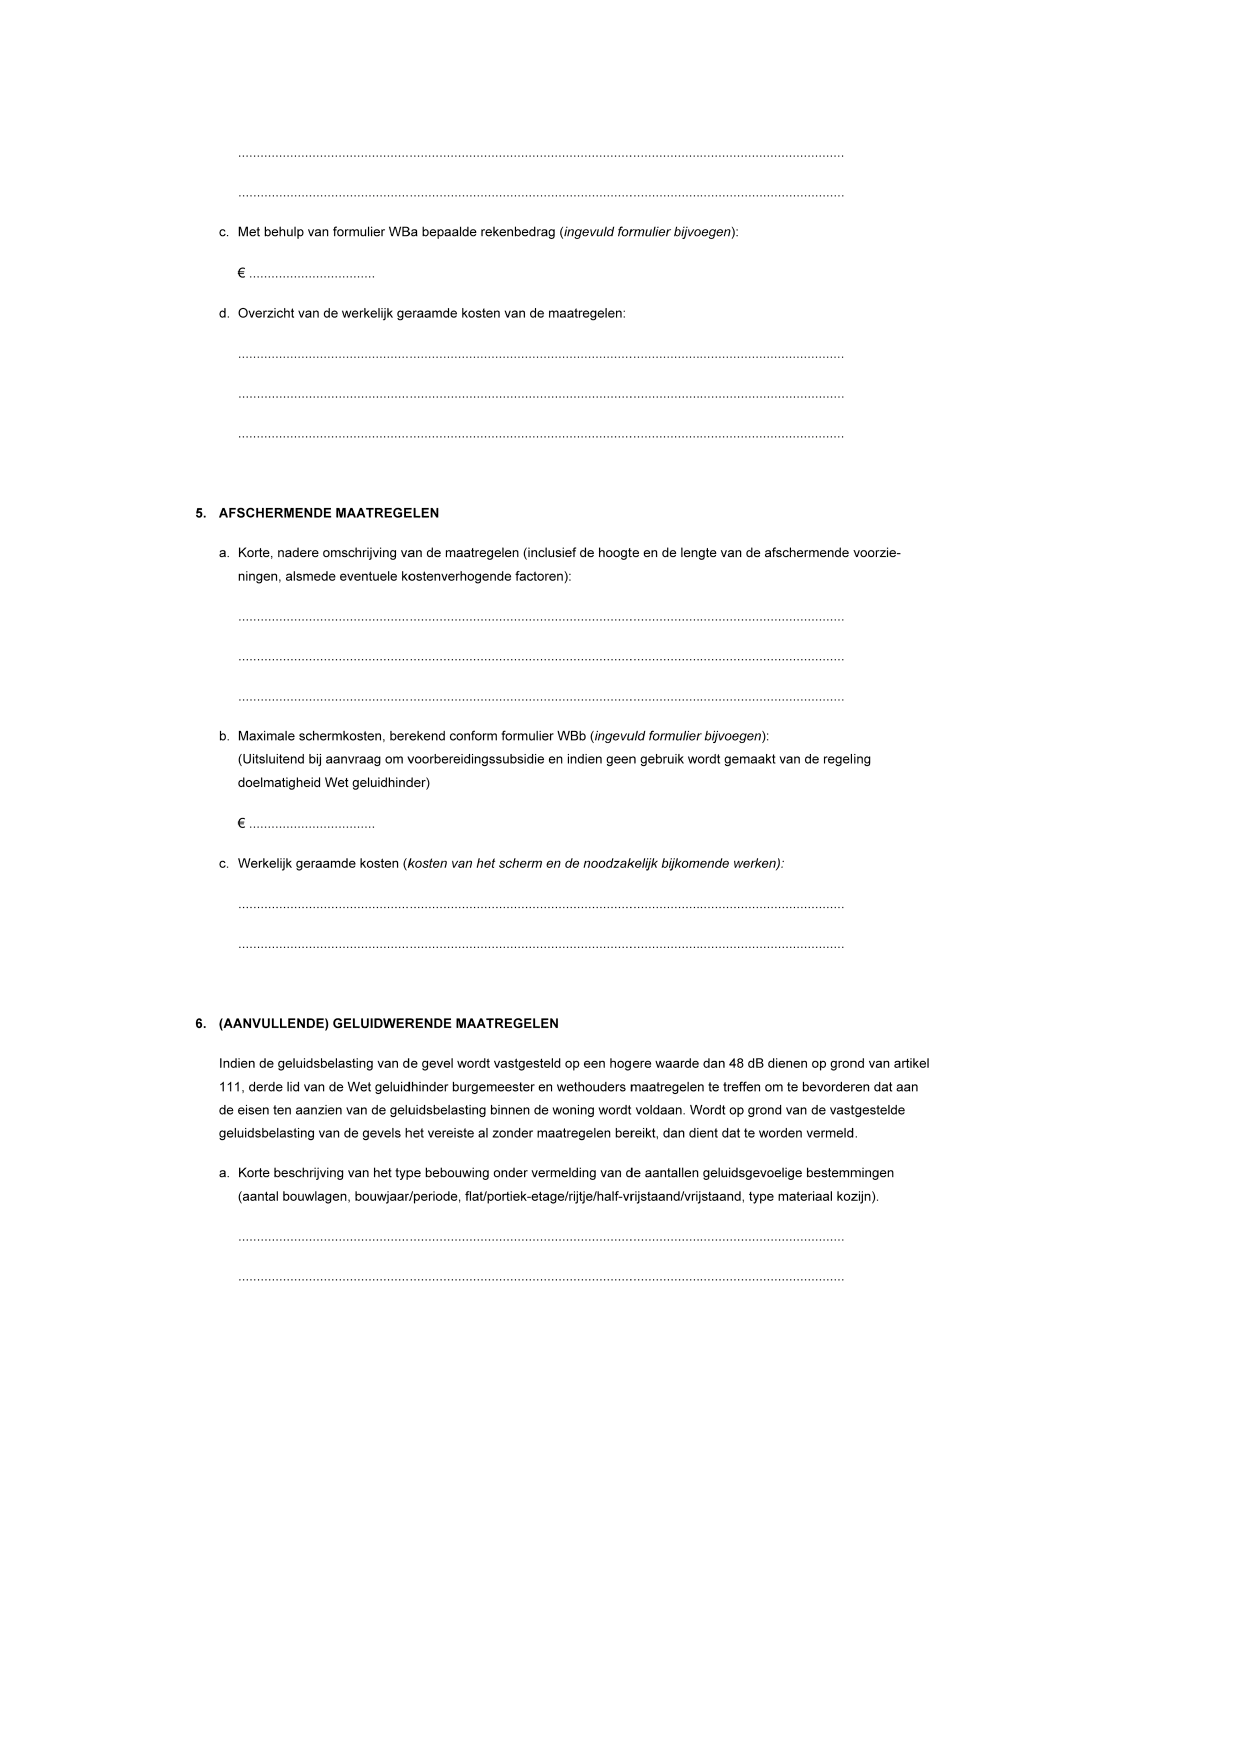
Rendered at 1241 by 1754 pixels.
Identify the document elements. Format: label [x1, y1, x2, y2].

picture [187, 150, 1075, 1287]
